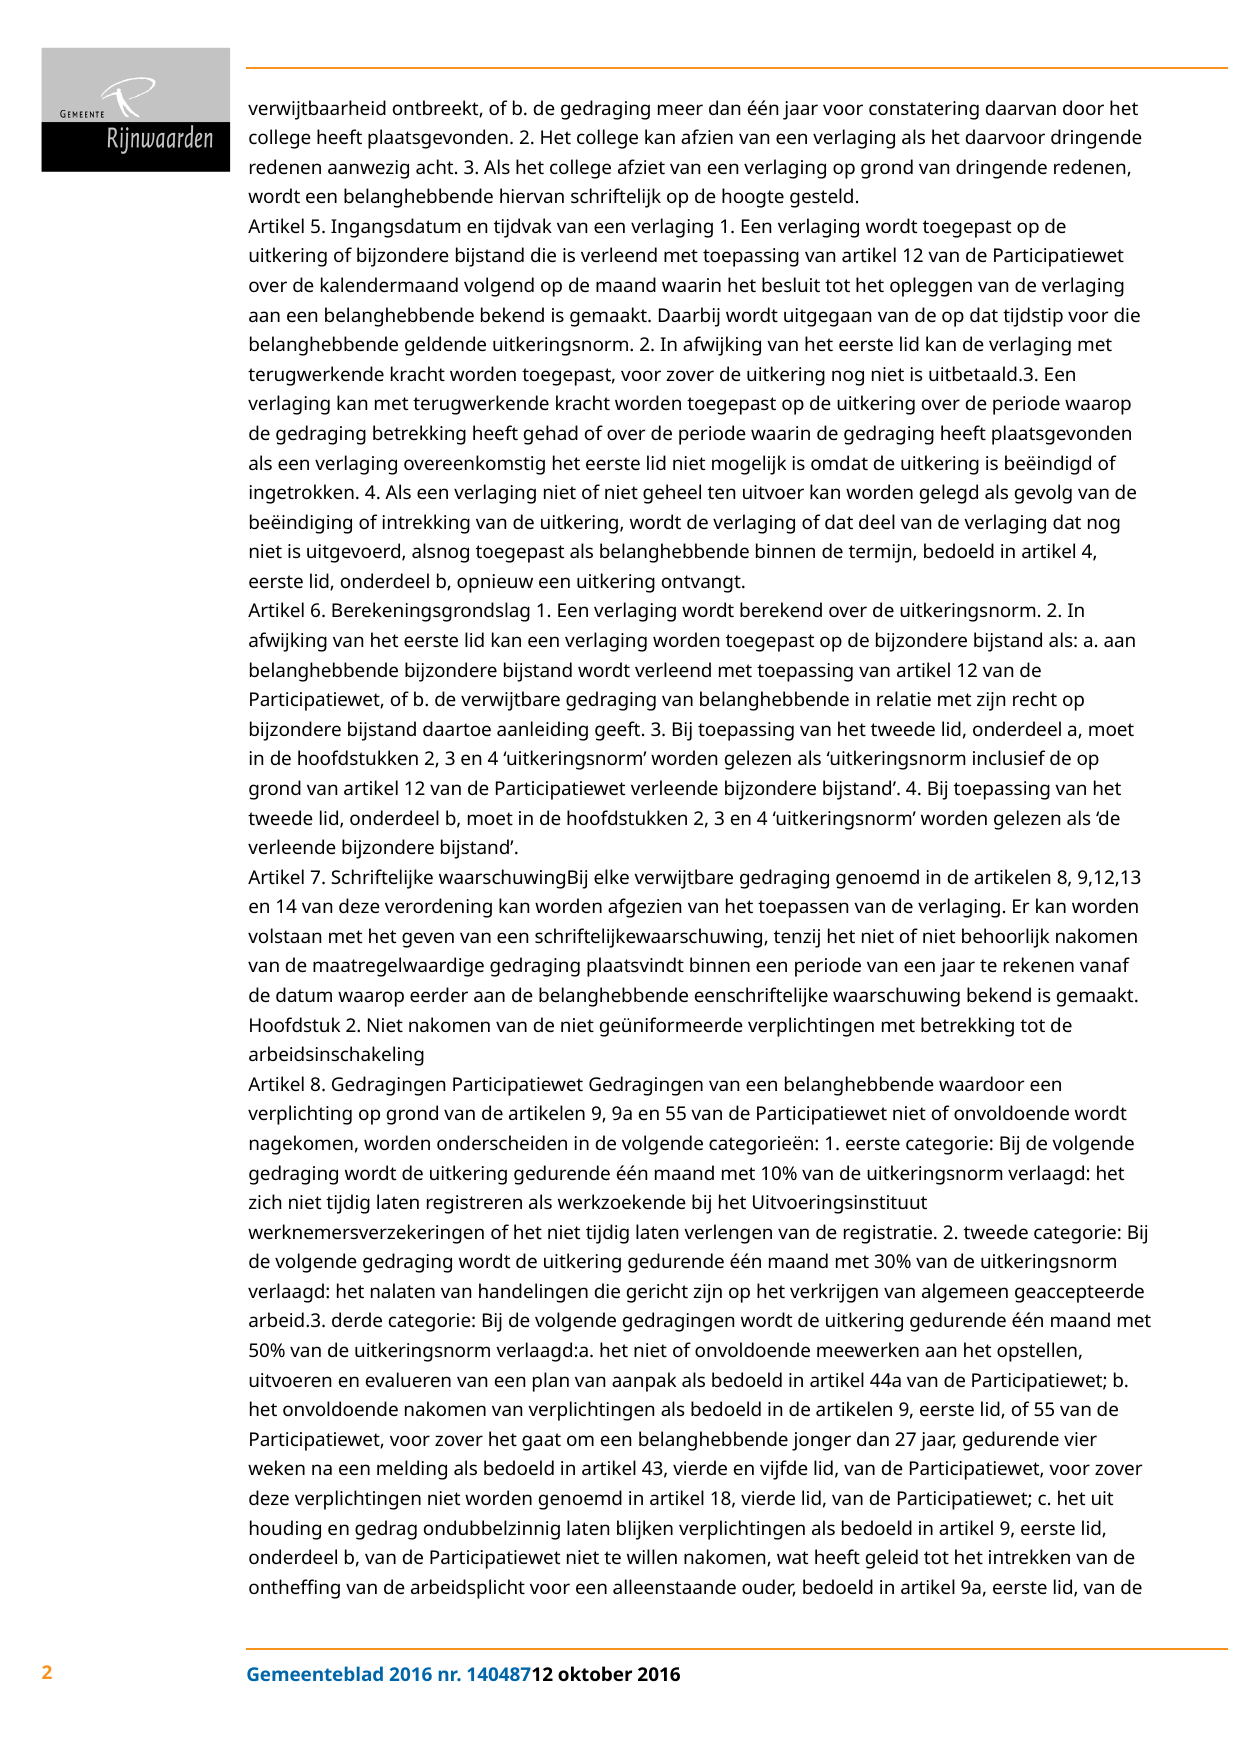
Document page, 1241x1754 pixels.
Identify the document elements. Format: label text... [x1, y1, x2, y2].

text Artikel 7. Schriftelijke waarschuwingBij elke verwijtbare gedraging genoemd in de artikelen 8, 9,12,13 en 14 van deze verordening kan worden afgezien van het toepassen van de verlaging. Er kan worden volstaan met het geven van een schriftelijkewaarschuwing, tenzij het niet of niet behoorlijk nakomen van de maatregelwaardige gedraging plaatsvindt binnen een periode van een jaar te rekenen vanaf de datum waarop eerder aan de belanghebbende eenschriftelijke waarschuwing bekend is gemaakt. [248, 864, 1152, 1008]
text Artikel 8. Gedragingen Participatiewet Gedragingen van een belanghebbende waardoor een verplichting op grond van de artikelen 9, 9a en 55 van de Participatiewet niet of onvoldoende wordt nagekomen, worden onderscheiden in de volgende categorieën: 1. eerste categorie: Bij de volgende gedraging wordt de uitkering gedurende één maand met 10% van de uitkeringsnorm verlaagd: het zich niet tijdig laten registreren als werkzoekende bij het Uitvoeringsinstituut werknemersverzekeringen of het niet tijdig laten verlengen van de registratie. 2. tweede categorie: Bij de volgende gedraging wordt de uitkering gedurende één maand met 30% van de uitkeringsnorm verlaagd: het nalaten van handelingen die gericht zijn op het verkrijgen van algemeen geaccepteerde arbeid.3. derde categorie: Bij de volgende gedragingen wordt de uitkering gedurende één maand met 50% van de uitkeringsnorm verlaagd:a. het niet of onvoldoende meewerken aan het opstellen, uitvoeren en evalueren van een plan van aanpak als bedoeld in artikel 44a van de Participatiewet; b. het onvoldoende nakomen van verplichtingen als bedoeld in de artikelen 9, eerste lid, of 55 van de Participatiewet, voor zover het gaat om een belanghebbende jonger dan 27 jaar, gedurende vier weken na een melding als bedoeld in artikel 43, vierde en vijfde lid, van de Participatiewet, voor zover deze verplichtingen niet worden genoemd in artikel 18, vierde lid, van de Participatiewet; c. het uit houding en gedrag ondubbelzinnig laten blijken verplichtingen als bedoeld in artikel 9, eerste lid, onderdeel b, van de Participatiewet niet te willen nakomen, wat heeft geleid tot het intrekken van de ontheffing van de arbeidsplicht voor een alleenstaande ouder, bedoeld in artikel 9a, eerste lid, van de [248, 1071, 1152, 1600]
text Artikel 6. Berekeningsgrondslag 1. Een verlaging wordt berekend over de uitkeringsnorm. 2. In afwijking van het eerste lid kan een verlaging worden toegepast op de bijzondere bijstand als: a. aan belanghebbende bijzondere bijstand wordt verleend met toepassing van artikel 12 van de Participatiewet, of b. de verwijtbare gedraging van belanghebbende in relatie met zijn recht op bijzondere bijstand daartoe aanleiding geeft. 3. Bij toepassing van het tweede lid, onderdeel a, moet in de hoofdstukken 2, 3 en 4 ‘uitkeringsnorm’ worden gelezen als ‘uitkeringsnorm inclusief de op grond van artikel 12 van de Participatiewet verleende bijzondere bijstand’. 4. Bij toepassing van het tweede lid, onderdeel b, moet in de hoofdstukken 2, 3 en 4 ‘uitkeringsnorm’ worden gelezen als ‘de verleende bijzondere bijstand’. [248, 598, 1152, 860]
text Artikel 5. Ingangsdatum en tijdvak van een verlaging 1. Een verlaging wordt toegepast op de uitkering of bijzondere bijstand die is verleend met toepassing van artikel 12 van de Participatiewet over de kalendermaand volgend op de maand waarin het besluit tot het opleggen van de verlaging aan een belanghebbende bekend is gemaakt. Daarbij wordt uitgegaan van de op dat tijdstip voor die belanghebbende geldende uitkeringsnorm. 2. In afwijking van het eerste lid kan de verlaging met terugwerkende kracht worden toegepast, voor zover de uitkering nog niet is uitbetaald.3. Een verlaging kan met terugwerkende kracht worden toegepast op de uitkering over de periode waarop de gedraging betrekking heeft gehad of over de periode waarin de gedraging heeft plaatsgevonden als een verlaging overeenkomstig het eerste lid niet mogelijk is omdat de uitkering is beëindigd of ingetrokken. 4. Als een verlaging niet of niet geheel ten uitvoer kan worden gelegd als gevolg van de beëindiging of intrekking van de uitkering, wordt de verlaging of dat deel van de verlaging dat nog niet is uitgevoerd, alsnog toegepast als belanghebbende binnen de termijn, bedoeld in artikel 4, eerste lid, onderdeel b, opnieuw een uitkering ontvangt. [248, 213, 1152, 594]
text verwijtbaarheid ontbreekt, of b. de gedraging meer dan één jaar voor constatering daarvan door het college heeft plaatsgevonden. 2. Het college kan afzien van een verlaging als het daarvoor dringende redenen aanwezig acht. 3. Als het college afziet van een verlaging op grond van dringende redenen, wordt een belanghebbende hiervan schriftelijk op de hoogte gesteld. [248, 95, 1152, 209]
picture [41, 47, 231, 172]
text Hoofdstuk 2. Niet nakomen van de niet geüniformeerde verplichtingen met betrekking tot de arbeidsinschakeling [248, 1012, 1152, 1067]
